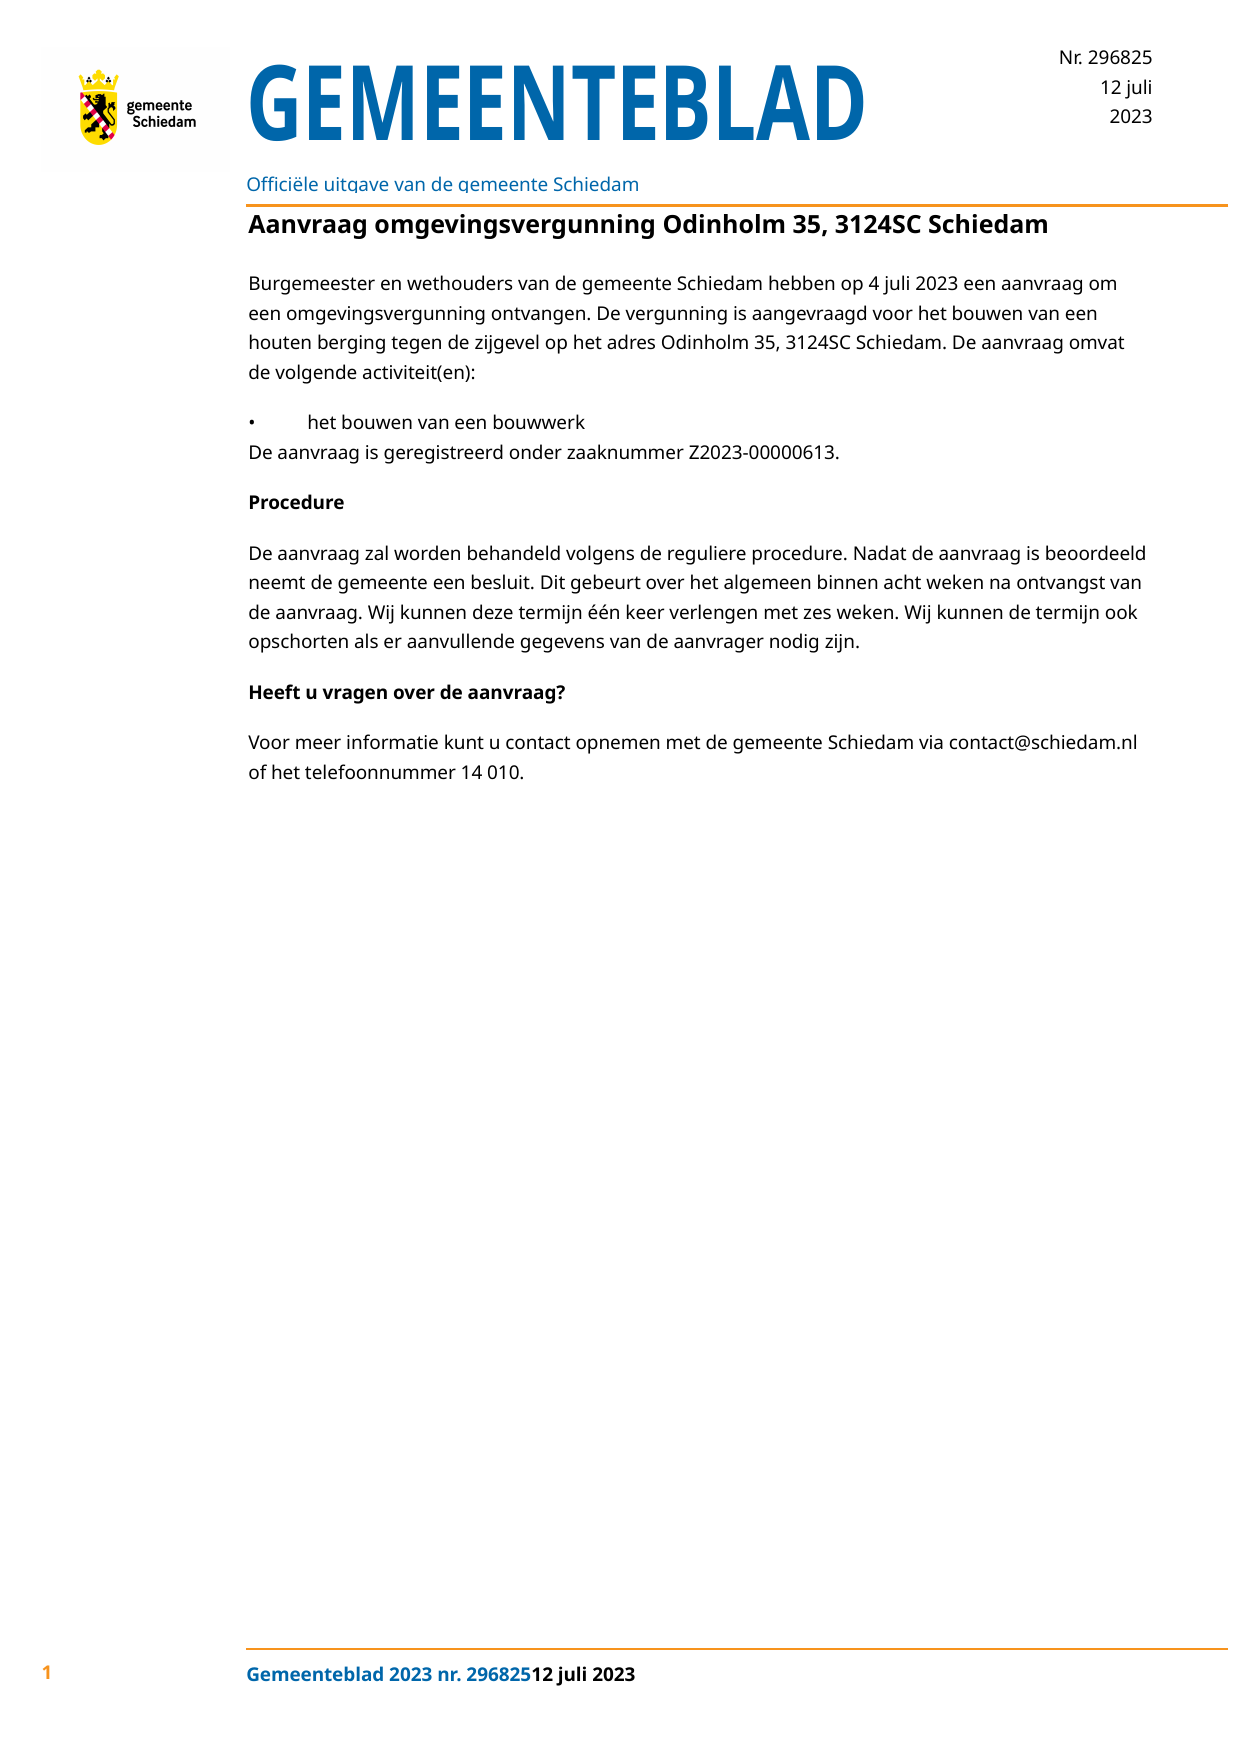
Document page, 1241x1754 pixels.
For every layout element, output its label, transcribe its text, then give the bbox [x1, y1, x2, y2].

text Heeft u vragen over de aanvraag? [248, 679, 1152, 705]
text Burgemeester en wethouders van de gemeente Schiedam hebben op 4 juli 2023 een aanvraag om een omgevingsvergunning ontvangen. De vergunning is aangevraagd voor het bouwen van een houten berging tegen de zijgevel op het adres Odinholm 35, 3124SC Schiedam. De aanvraag omvat de volgende activiteit(en): [248, 270, 1152, 385]
list het bouwen van een bouwwerk [248, 409, 1152, 435]
text Voor meer informatie kunt u contact opnemen met de gemeente Schiedam via contact@schiedam.nl of het telefoonnummer 14 010. [248, 729, 1152, 785]
text Procedure [248, 489, 1152, 515]
text De aanvraag zal worden behandeld volgens de reguliere procedure. Nadat de aanvraag is beoordeeld neemt de gemeente een besluit. Dit gebeurt over het algemeen binnen acht weken na ontvangst van de aanvraag. Wij kunnen deze termijn één keer verlengen met zes weken. Wij kunnen de termijn ook opschorten als er aanvullende gegevens van de aanvrager nodig zijn. [248, 540, 1152, 654]
picture [41, 47, 231, 172]
text Aanvraag omgevingsvergunning Odinholm 35, 3124SC Schiedam [248, 207, 1152, 241]
text De aanvraag is geregistreerd onder zaaknummer Z2023-00000613. [248, 439, 1152, 465]
